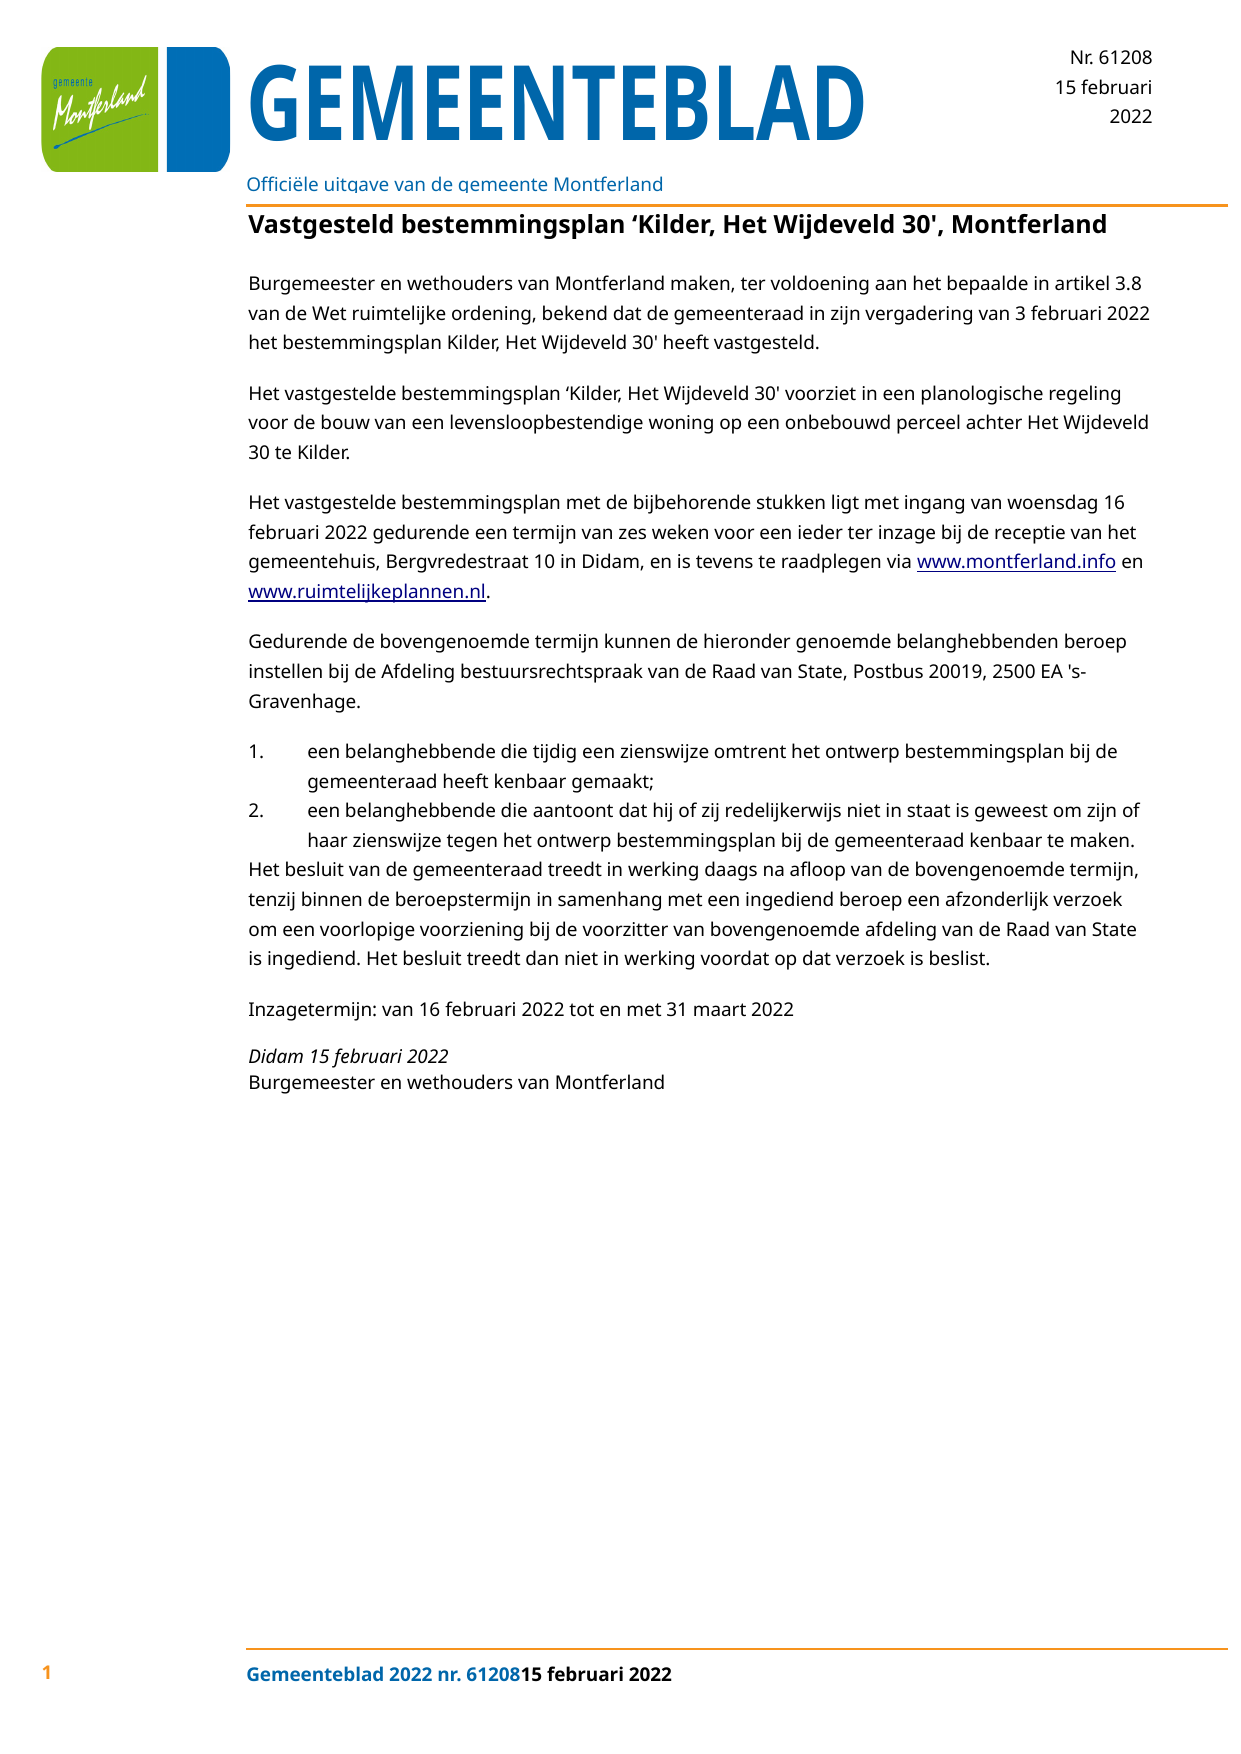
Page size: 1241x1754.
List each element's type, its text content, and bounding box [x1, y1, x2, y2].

text Didam 15 februari 2022 [248, 1043, 1152, 1069]
text Het vastgestelde bestemmingsplan met de bijbehorende stukken ligt met ingang van woensdag 16 februari 2022 gedurende een termijn van zes weken voor een ieder ter inzage bij de receptie van het gemeentehuis, Bergvredestraat 10 in Didam, en is tevens te raadplegen via www.montferland.info en www.ruimtelijkeplannen.nl. [248, 489, 1152, 604]
text Vastgesteld bestemmingsplan ‘Kilder, Het Wijdeveld 30', Montferland [248, 207, 1152, 241]
text Burgemeester en wethouders van Montferland maken, ter voldoening aan het bepaalde in artikel 3.8 van de Wet ruimtelijke ordening, bekend dat de gemeenteraad in zijn vergadering van 3 februari 2022 het bestemmingsplan Kilder, Het Wijdeveld 30' heeft vastgesteld. [248, 270, 1152, 355]
text Gedurende de bovengenoemde termijn kunnen de hieronder genoemde belanghebbenden beroep instellen bij de Afdeling bestuursrechtspraak van de Raad van State, Postbus 20019, 2500 EA 's-Gravenhage. [248, 629, 1152, 713]
text Het besluit van de gemeenteraad treedt in werking daags na afloop van de bovengenoemde termijn, tenzij binnen de beroepstermijn in samenhang met een ingediend beroep een afzonderlijk verzoek om een voorlopige voorziening bij de voorzitter van bovengenoemde afdeling van de Raad van State is ingediend. Het besluit treedt dan niet in werking voordat op dat verzoek is beslist. [248, 857, 1152, 971]
list een belanghebbende die tijdig een zienswijze omtrent het ontwerp bestemmingsplan bij de gemeenteraad heeft kenbaar gemaakt; [248, 738, 1152, 793]
picture [41, 47, 231, 172]
text Het vastgestelde bestemmingsplan ‘Kilder, Het Wijdeveld 30' voorziet in een planologische regeling voor de bouw van een levensloopbestendige woning op een onbebouwd perceel achter Het Wijdeveld 30 te Kilder. [248, 380, 1152, 465]
list een belanghebbende die aantoont dat hij of zij redelijkerwijs niet in staat is geweest om zijn of haar zienswijze tegen het ontwerp bestemmingsplan bij de gemeenteraad kenbaar te maken. [248, 797, 1152, 853]
text Burgemeester en wethouders van Montferland [248, 1069, 1152, 1095]
text Inzagetermijn: van 16 februari 2022 tot en met 31 maart 2022 [248, 996, 1152, 1021]
